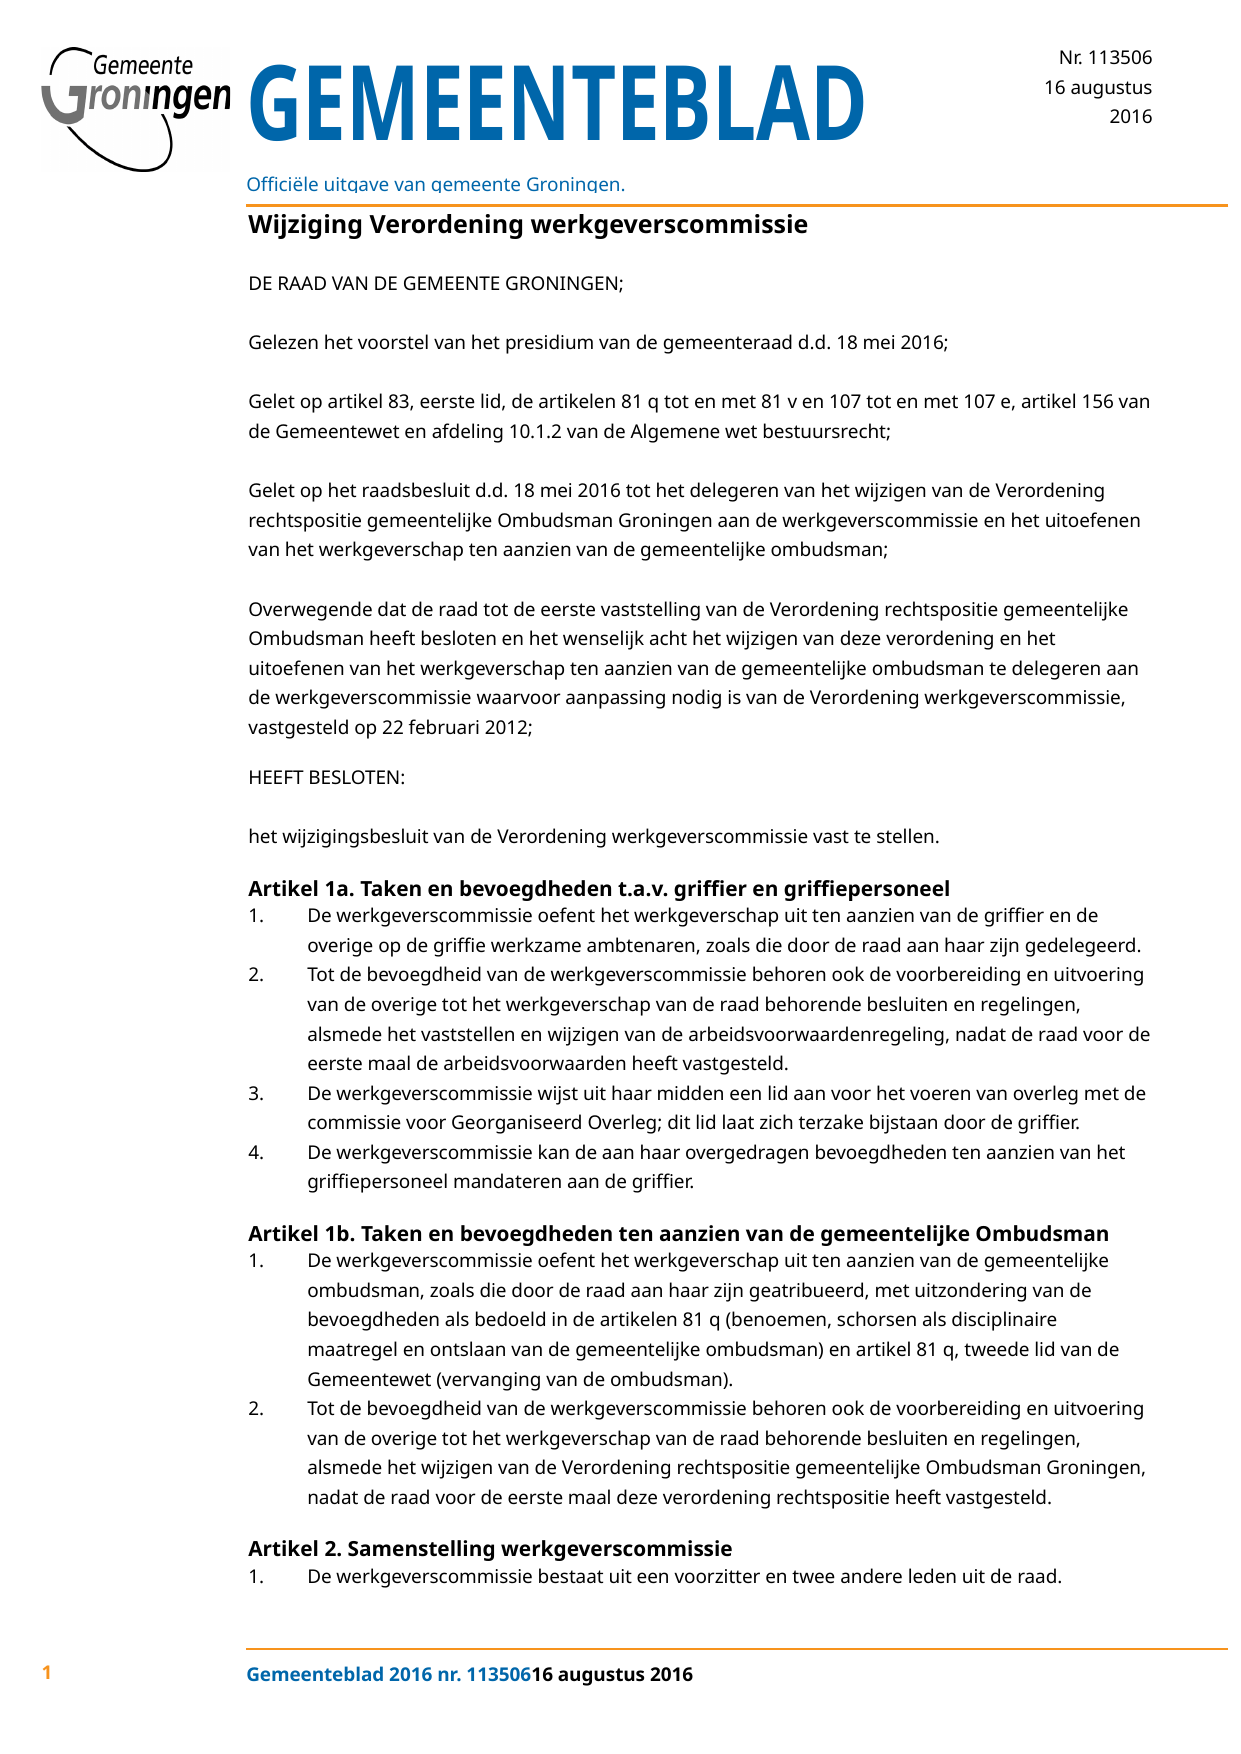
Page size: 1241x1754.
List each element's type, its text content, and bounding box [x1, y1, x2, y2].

text Artikel 1b. Taken en bevoegdheden ten aanzien van de gemeentelijke Ombudsman [248, 1219, 1152, 1247]
text Gelezen het voorstel van het presidium van de gemeenteraad d.d. 18 mei 2016; [248, 329, 1152, 355]
text het wijzigingsbesluit van de Verordening werkgeverscommissie vast te stellen. [248, 823, 1152, 849]
list De werkgeverscommissie bestaat uit een voorzitter en twee andere leden uit de raad. [248, 1563, 1152, 1589]
list Tot de bevoegdheid van de werkgeverscommissie behoren ook de voorbereiding en uitvoering van de overige tot het werkgeverschap van de raad behorende besluiten en regelingen, alsmede het wijzigen van de Verordening rechtspositie gemeentelijke Ombudsman Groningen, nadat de raad voor de eerste maal deze verordening rechtspositie heeft vastgesteld. [248, 1395, 1152, 1510]
text Wijziging Verordening werkgeverscommissie [248, 207, 1152, 241]
list De werkgeverscommissie oefent het werkgeverschap uit ten aanzien van de gemeentelijke ombudsman, zoals die door de raad aan haar zijn geatribueerd, met uitzondering van de bevoegdheden als bedoeld in de artikelen 81 q (benoemen, schorsen als disciplinaire maatregel en ontslaan van de gemeentelijke ombudsman) en artikel 81 q, tweede lid van de Gemeentewet (vervanging van de ombudsman). [248, 1247, 1152, 1392]
text HEEFT BESLOTEN: [248, 764, 1152, 790]
list De werkgeverscommissie wijst uit haar midden een lid aan voor het voeren van overleg met de commissie voor Georganiseerd Overleg; dit lid laat zich terzake bijstaan door de griffier. [248, 1080, 1152, 1135]
text DE RAAD VAN DE GEMEENTE GRONINGEN; [248, 270, 1152, 296]
text Gelet op het raadsbesluit d.d. 18 mei 2016 tot het delegeren van het wijzigen van de Verordening rechtspositie gemeentelijke Ombudsman Groningen aan de werkgeverscommissie en het uitoefenen van het werkgeverschap ten aanzien van de gemeentelijke ombudsman; [248, 477, 1152, 562]
list Tot de bevoegdheid van de werkgeverscommissie behoren ook de voorbereiding en uitvoering van de overige tot het werkgeverschap van de raad behorende besluiten en regelingen, alsmede het vaststellen en wijzigen van de arbeidsvoorwaardenregeling, nadat de raad voor de eerste maal de arbeidsvoorwaarden heeft vastgesteld. [248, 962, 1152, 1076]
picture [41, 47, 231, 172]
text Artikel 2. Samenstelling werkgeverscommissie [248, 1534, 1152, 1563]
text Artikel 1a. Taken en bevoegdheden t.a.v. griffier en griffiepersoneel [248, 874, 1152, 902]
list De werkgeverscommissie kan de aan haar overgedragen bevoegdheden ten aanzien van het griffiepersoneel mandateren aan de griffier. [248, 1139, 1152, 1194]
text Overwegende dat de raad tot de eerste vaststelling van de Verordening rechtspositie gemeentelijke Ombudsman heeft besloten en het wenselijk acht het wijzigen van deze verordening en het uitoefenen van het werkgeverschap ten aanzien van de gemeentelijke ombudsman te delegeren aan de werkgeverscommissie waarvoor aanpassing nodig is van de Verordening werkgeverscommissie, vastgesteld op 22 februari 2012; [248, 596, 1152, 740]
text Gelet op artikel 83, eerste lid, de artikelen 81 q tot en met 81 v en 107 tot en met 107 e, artikel 156 van de Gemeentewet en afdeling 10.1.2 van de Algemene wet bestuursrecht; [248, 389, 1152, 444]
list De werkgeverscommissie oefent het werkgeverschap uit ten aanzien van de griffier en de overige op de griffie werkzame ambtenaren, zoals die door de raad aan haar zijn gedelegeerd. [248, 902, 1152, 958]
